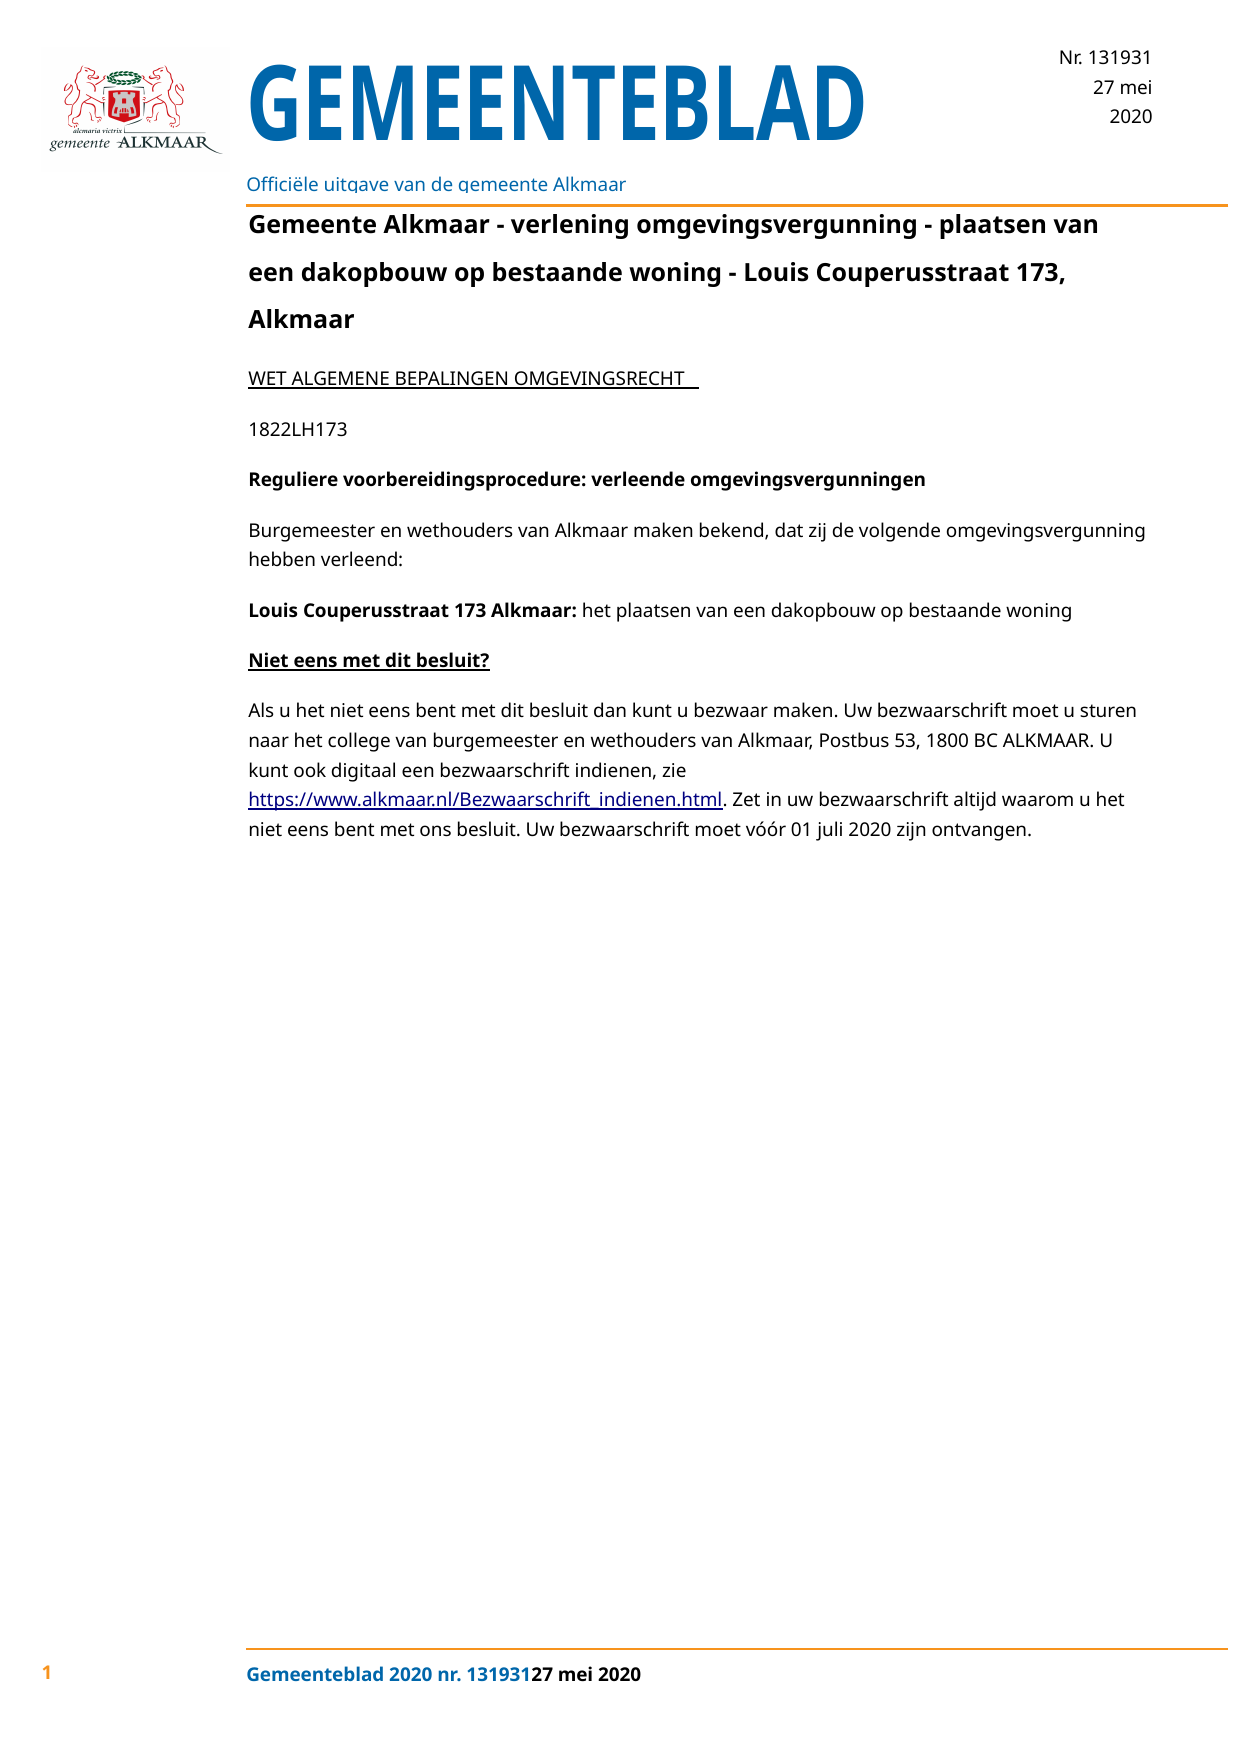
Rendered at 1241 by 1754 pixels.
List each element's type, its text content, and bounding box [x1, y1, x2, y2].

text Gemeente Alkmaar - verlening omgevingsvergunning - plaatsen van een dakopbouw op bestaande woning - Louis Couperusstraat 173, Alkmaar [248, 207, 1152, 336]
text Als u het niet eens bent met dit besluit dan kunt u bezwaar maken. Uw bezwaarschrift moet u sturen naar het college van burgemeester en wethouders van Alkmaar, Postbus 53, 1800 BC ALKMAAR. U kunt ook digitaal een bezwaarschrift indienen, zie https://www.alkmaar.nl/Bezwaarschrift_indienen.html. Zet in uw bezwaarschrift altijd waarom u het niet eens bent met ons besluit. Uw bezwaarschrift moet vóór 01 juli 2020 zijn ontvangen. [248, 698, 1152, 842]
text 1822LH173 [248, 416, 1152, 442]
text Reguliere voorbereidingsprocedure: verleende omgevingsvergunningen [248, 466, 1152, 492]
picture [41, 47, 231, 172]
text Niet eens met dit besluit? [248, 647, 1152, 673]
text Louis Couperusstraat 173 Alkmaar: het plaatsen van een dakopbouw op bestaande woning [248, 597, 1152, 622]
text WET ALGEMENE BEPALINGEN OMGEVINGSRECHT [248, 366, 1152, 391]
text Burgemeester en wethouders van Alkmaar maken bekend, dat zij de volgende omgevingsvergunning hebben verleend: [248, 517, 1152, 572]
